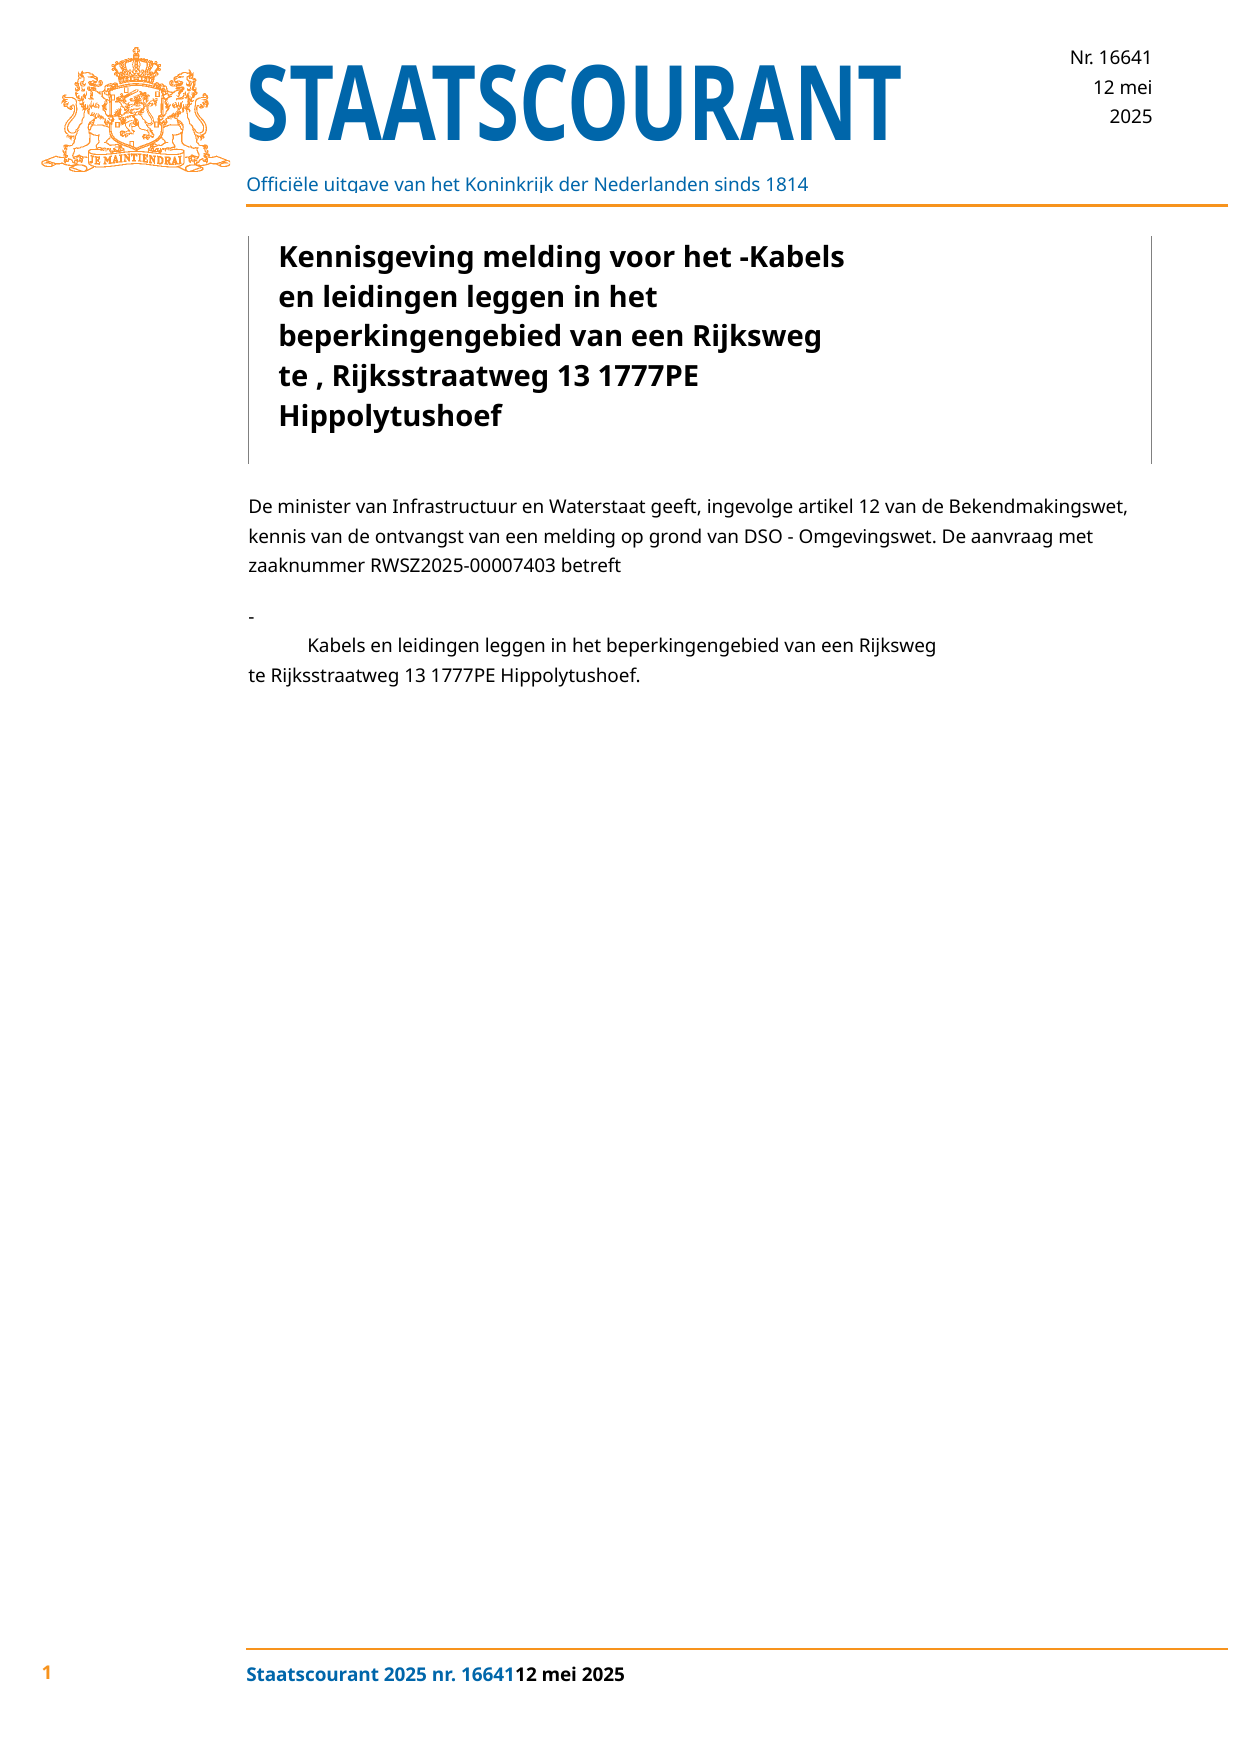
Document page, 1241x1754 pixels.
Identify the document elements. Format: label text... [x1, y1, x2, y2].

table_header [850, 414, 1151, 464]
table_header Kennisgeving melding voor het -Kabels en leidingen leggen in het beperkingengebied van een Rijksweg te , Rijksstraatweg 13 1777PE Hippolytushoef [249, 236, 850, 464]
list Kabels en leidingen leggen in het beperkingengebied van een Rijksweg [248, 632, 1152, 658]
picture [41, 47, 231, 172]
text te Rijksstraatweg 13 1777PE Hippolytushoef. [248, 662, 1152, 688]
picture [912, 236, 1090, 414]
table_header [1090, 236, 1151, 413]
table_header [850, 236, 912, 413]
text De minister van Infrastructuur en Waterstaat geeft, ingevolge artikel 12 van de Bekendmakingswet, kennis van de ontvangst van een melding op grond van DSO - Omgevingswet. De aanvraag met zaaknummer RWSZ2025-00007403 betreft [248, 493, 1152, 578]
